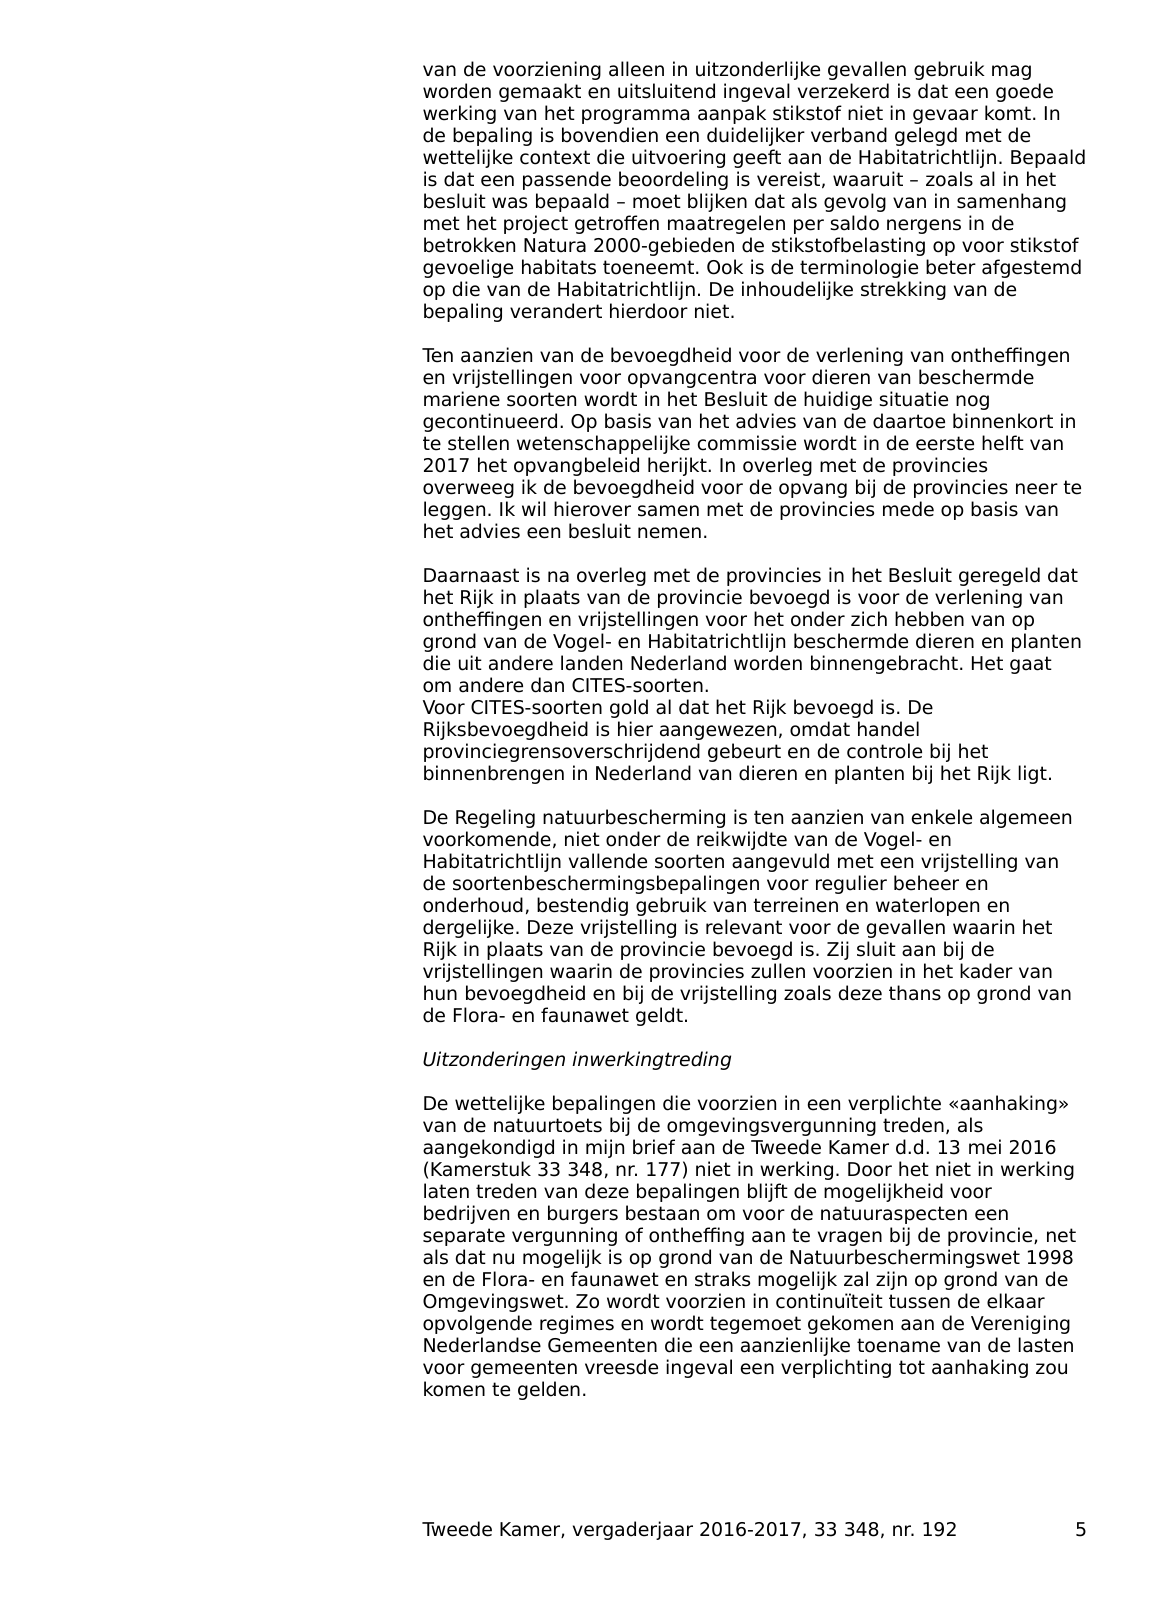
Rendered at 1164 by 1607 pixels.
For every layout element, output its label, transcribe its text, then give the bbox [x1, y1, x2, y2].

text De wettelijke bepalingen die voorzien in een verplichte «aanhaking» van de natuurtoets bij de omgevingsvergunning treden, als aangekondigd in mijn brief aan de Tweede Kamer d.d. 13 mei 2016 (Kamerstuk 33 348, nr. 177) niet in werking. Door het niet in werking laten treden van deze bepalingen blijft de mogelijkheid voor bedrijven en burgers bestaan om voor de natuuraspecten een separate vergunning of ontheffing aan te vragen bij de provincie, net als dat nu mogelijk is op grond van de Natuurbeschermingswet 1998 en de Flora- en faunawet en straks mogelijk zal zijn op grond van de Omgevingswet. Zo wordt voorzien in continuïteit tussen de elkaar opvolgende regimes en wordt tegemoet gekomen aan de Vereniging Nederlandse Gemeenten die een aanzienlijke toename van de lasten voor gemeenten vreesde ingeval een verplichting tot aanhaking zou komen te gelden. [422, 1093, 1087, 1401]
text Ten aanzien van de bevoegdheid voor de verlening van ontheffingen en vrijstellingen voor opvangcentra voor dieren van beschermde mariene soorten wordt in het Besluit de huidige situatie nog gecontinueerd. Op basis van het advies van de daartoe binnenkort in te stellen wetenschappelijke commissie wordt in de eerste helft van 2017 het opvangbeleid herijkt. In overleg met de provincies overweeg ik de bevoegdheid voor de opvang bij de provincies neer te leggen. Ik wil hierover samen met de provincies mede op basis van het advies een besluit nemen. [422, 345, 1087, 543]
text De Regeling natuurbescherming is ten aanzien van enkele algemeen voorkomende, niet onder de reikwijdte van de Vogel- en Habitatrichtlijn vallende soorten aangevuld met een vrijstelling van de soortenbeschermingsbepalingen voor regulier beheer en onderhoud, bestendig gebruik van terreinen en waterlopen en dergelijke. Deze vrijstelling is relevant voor de gevallen waarin het Rijk in plaats van de provincie bevoegd is. Zij sluit aan bij de vrijstellingen waarin de provincies zullen voorzien in het kader van hun bevoegdheid en bij de vrijstelling zoals deze thans op grond van de Flora- en faunawet geldt. [422, 807, 1087, 1027]
text Daarnaast is na overleg met de provincies in het Besluit geregeld dat het Rijk in plaats van de provincie bevoegd is voor de verlening van ontheffingen en vrijstellingen voor het onder zich hebben van op grond van de Vogel- en Habitatrichtlijn beschermde dieren en planten die uit andere landen Nederland worden binnengebracht. Het gaat om andere dan CITES-soorten. [422, 565, 1087, 697]
subtitle Uitzonderingen inwerkingtreding [422, 1049, 1087, 1071]
text van de voorziening alleen in uitzonderlijke gevallen gebruik mag worden gemaakt en uitsluitend ingeval verzekerd is dat een goede werking van het programma aanpak stikstof niet in gevaar komt. In de bepaling is bovendien een duidelijker verband gelegd met de wettelijke context die uitvoering geeft aan de Habitatrichtlijn. Bepaald is dat een passende beoordeling is vereist, waaruit – zoals al in het besluit was bepaald – moet blijken dat als gevolg van in samenhang met het project getroffen maatregelen per saldo nergens in de betrokken Natura 2000-gebieden de stikstofbelasting op voor stikstof gevoelige habitats toeneemt. Ook is de terminologie beter afgestemd op die van de Habitatrichtlijn. De inhoudelijke strekking van de bepaling verandert hierdoor niet. [422, 59, 1087, 323]
text Voor CITES-soorten gold al dat het Rijk bevoegd is. De Rijksbevoegdheid is hier aangewezen, omdat handel provinciegrensoverschrijdend gebeurt en de controle bij het binnenbrengen in Nederland van dieren en planten bij het Rijk ligt. [422, 697, 1087, 785]
